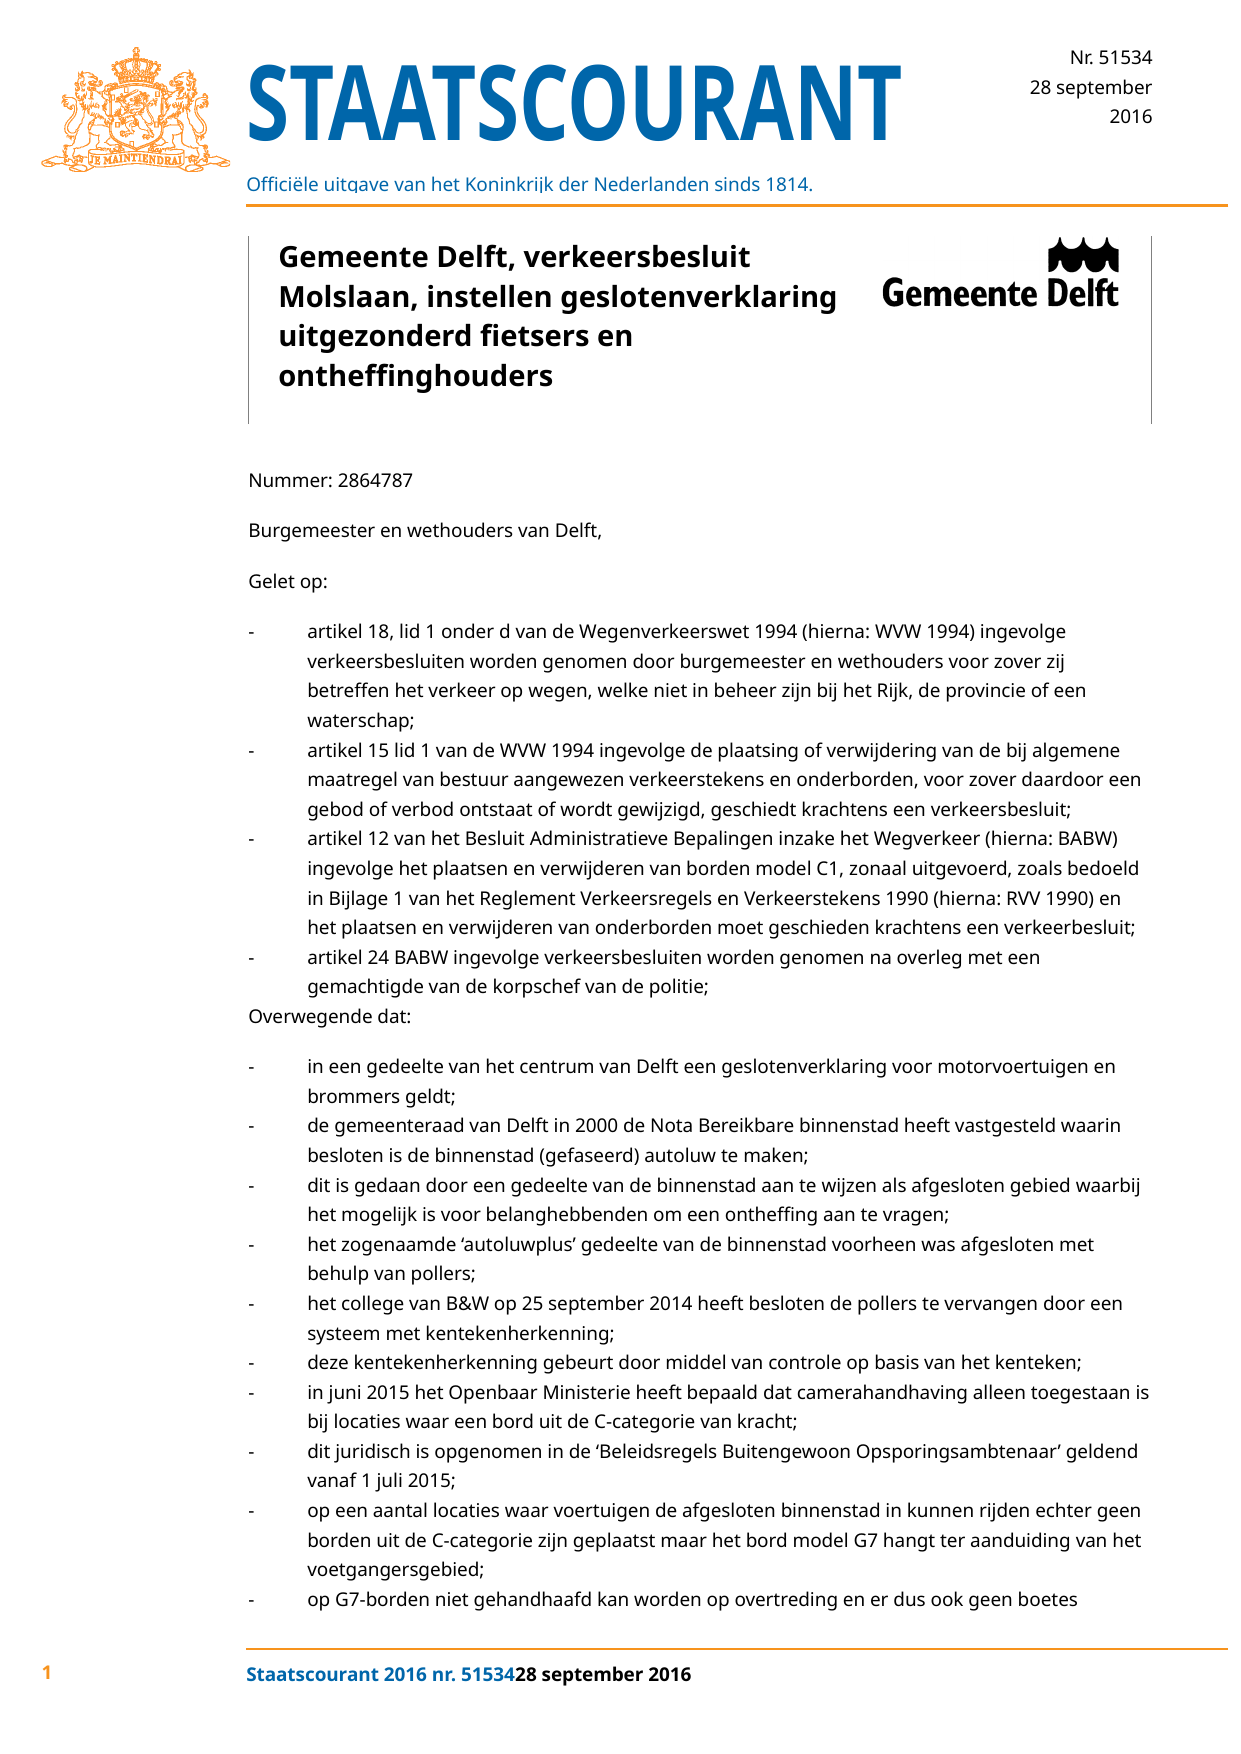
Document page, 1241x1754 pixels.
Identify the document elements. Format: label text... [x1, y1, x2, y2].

text Burgemeester en wethouders van Delft, [248, 518, 1152, 543]
list het zogenaamde ‘autoluwplus’ gedeelte van de binnenstad voorheen was afgesloten met behulp van pollers; [248, 1231, 1152, 1286]
list artikel 18, lid 1 onder d van de Wegenverkeerswet 1994 (hierna: WVW 1994) ingevolge verkeersbesluiten worden genomen door burgemeester en wethouders voor zover zij betreffen het verkeer op wegen, welke niet in beheer zijn bij het Rijk, de provincie of een waterschap; [248, 618, 1152, 733]
list op een aantal locaties waar voertuigen de afgesloten binnenstad in kunnen rijden echter geen borden uit de C-categorie zijn geplaatst maar het bord model G7 hangt ter aanduiding van het voetgangersgebied; [248, 1497, 1152, 1582]
list artikel 15 lid 1 van de WVW 1994 ingevolge de plaatsing of verwijdering van de bij algemene maatregel van bestuur aangewezen verkeerstekens en onderborden, voor zover daardoor een gebod of verbod ontstaat of wordt gewijzigd, geschiedt krachtens een verkeersbesluit; [248, 737, 1152, 822]
list op G7-borden niet gehandhaafd kan worden op overtreding en er dus ook geen boetes [248, 1586, 1152, 1612]
list in een gedeelte van het centrum van Delft een geslotenverklaring voor motorvoertuigen en brommers geldt; [248, 1053, 1152, 1109]
list in juni 2015 het Openbaar Ministerie heeft bepaald dat camerahandhaving alleen toegestaan is bij locaties waar een bord uit de C-categorie van kracht; [248, 1379, 1152, 1434]
picture [882, 236, 1119, 309]
text Overwegende dat: [248, 1003, 1152, 1029]
list artikel 24 BABW ingevolge verkeersbesluiten worden genomen na overleg met een gemachtigde van de korpschef van de politie; [248, 944, 1152, 999]
picture [41, 47, 231, 172]
list dit is gedaan door een gedeelte van de binnenstad aan te wijzen als afgesloten gebied waarbij het mogelijk is voor belanghebbenden om een ontheffing aan te vragen; [248, 1172, 1152, 1227]
table_header Gemeente Delft, verkeersbesluit Molslaan, instellen geslotenverklaring uitgezonderd fietsers en ontheffinghouders [249, 236, 850, 424]
list artikel 12 van het Besluit Administratieve Bepalingen inzake het Wegverkeer (hierna: BABW) ingevolge het plaatsen en verwijderen van borden model C1, zonaal uitgevoerd, zoals bedoeld in Bijlage 1 van het Reglement Verkeersregels en Verkeerstekens 1990 (hierna: RVV 1990) en het plaatsen en verwijderen van onderborden moet geschieden krachtens een verkeerbesluit; [248, 826, 1152, 940]
list het college van B&W op 25 september 2014 heeft besloten de pollers te vervangen door een systeem met kentekenherkenning; [248, 1290, 1152, 1346]
list deze kentekenherkenning gebeurt door middel van controle op basis van het kenteken; [248, 1349, 1152, 1375]
table_header [850, 236, 1151, 424]
text Nummer: 2864787 [248, 467, 1152, 493]
text Gelet op: [248, 568, 1152, 594]
list de gemeenteraad van Delft in 2000 de Nota Bereikbare binnenstad heeft vastgesteld waarin besloten is de binnenstad (gefaseerd) autoluw te maken; [248, 1113, 1152, 1168]
list dit juridisch is opgenomen in de ‘Beleidsregels Buitengewoon Opsporingsambtenaar’ geldend vanaf 1 juli 2015; [248, 1438, 1152, 1493]
